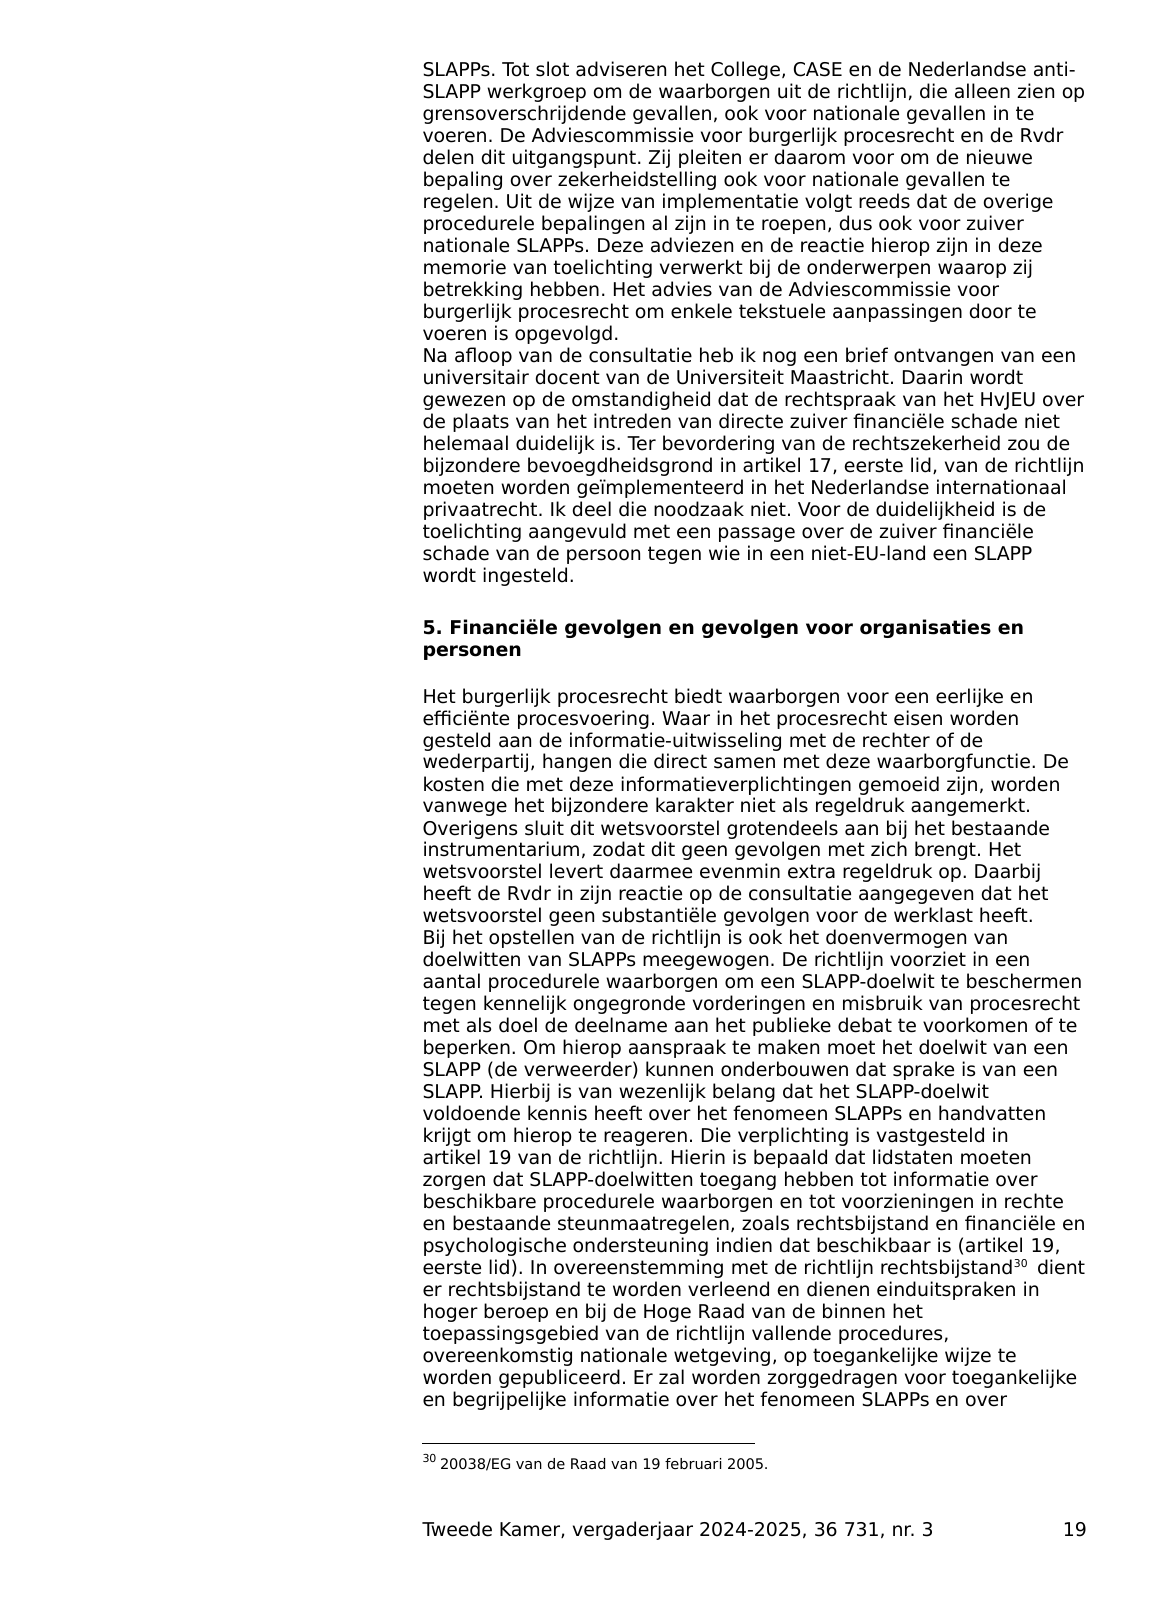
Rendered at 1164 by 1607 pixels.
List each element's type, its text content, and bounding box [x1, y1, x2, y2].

text Na afloop van de consultatie heb ik nog een brief ontvangen van een universitair docent van de Universiteit Maastricht. Daarin wordt gewezen op de omstandigheid dat de rechtspraak van het HvJEU over de plaats van het intreden van directe zuiver financiële schade niet helemaal duidelijk is. Ter bevordering van de rechtszekerheid zou de bijzondere bevoegdheidsgrond in artikel 17, eerste lid, van de richtlijn moeten worden geïmplementeerd in het Nederlandse internationaal privaatrecht. Ik deel die noodzaak niet. Voor de duidelijkheid is de toelichting aangevuld met een passage over de zuiver financiële schade van de persoon tegen wie in een niet-EU-land een SLAPP wordt ingesteld. [422, 345, 1087, 587]
text Bij het opstellen van de richtlijn is ook het doenvermogen van doelwitten van SLAPPs meegewogen. De richtlijn voorziet in een aantal procedurele waarborgen om een SLAPP-doelwit te beschermen tegen kennelijk ongegronde vorderingen en misbruik van procesrecht met als doel de deelname aan het publieke debat te voorkomen of te beperken. Om hierop aanspraak te maken moet het doelwit van een SLAPP (de verweerder) kunnen onderbouwen dat sprake is van een SLAPP. Hierbij is van wezenlijk belang dat het SLAPP-doelwit voldoende kennis heeft over het fenomeen SLAPPs en handvatten krijgt om hierop te reageren. Die verplichting is vastgesteld in artikel 19 van de richtlijn. Hierin is bepaald dat lidstaten moeten zorgen dat SLAPP-doelwitten toegang hebben tot informatie over beschikbare procedurele waarborgen en tot voorzieningen in rechte en bestaande steunmaatregelen, zoals rechtsbijstand en financiële en psychologische ondersteuning indien dat beschikbaar is (artikel 19, eerste lid). In overeenstemming met de richtlijn rechtsbijstand dient er rechtsbijstand te worden verleend en dienen einduitspraken in hoger beroep en bij de Hoge Raad van de binnen het toepassingsgebied van de richtlijn vallende procedures, overeenkomstig nationale wetgeving, op toegankelijke wijze te worden gepubliceerd. Er zal worden zorggedragen voor toegankelijke en begrijpelijke informatie over het fenomeen SLAPPs en over [422, 927, 1087, 1411]
text 20038/EG van de Raad van 19 februari 2005. [422, 1452, 1087, 1474]
text Het burgerlijk procesrecht biedt waarborgen voor een eerlijke en efficiënte procesvoering. Waar in het procesrecht eisen worden gesteld aan de informatie-uitwisseling met de rechter of de wederpartij, hangen die direct samen met deze waarborgfunctie. De kosten die met deze informatieverplichtingen gemoeid zijn, worden vanwege het bijzondere karakter niet als regeldruk aangemerkt. Overigens sluit dit wetsvoorstel grotendeels aan bij het bestaande instrumentarium, zodat dit geen gevolgen met zich brengt. Het wetsvoorstel levert daarmee evenmin extra regeldruk op. Daarbij heeft de Rvdr in zijn reactie op de consultatie aangegeven dat het wetsvoorstel geen substantiële gevolgen voor de werklast heeft. [422, 686, 1087, 927]
text SLAPPs. Tot slot adviseren het College, CASE en de Nederlandse anti-SLAPP werkgroep om de waarborgen uit de richtlijn, die alleen zien op grensoverschrijdende gevallen, ook voor nationale gevallen in te voeren. De Adviescommissie voor burgerlijk procesrecht en de Rvdr delen dit uitgangspunt. Zij pleiten er daarom voor om de nieuwe bepaling over zekerheidstelling ook voor nationale gevallen te regelen. Uit de wijze van implementatie volgt reeds dat de overige procedurele bepalingen al zijn in te roepen, dus ook voor zuiver nationale SLAPPs. Deze adviezen en de reactie hierop zijn in deze memorie van toelichting verwerkt bij de onderwerpen waarop zij betrekking hebben. Het advies van de Adviescommissie voor burgerlijk procesrecht om enkele tekstuele aanpassingen door te voeren is opgevolgd. [422, 59, 1087, 345]
subtitle 5. Financiële gevolgen en gevolgen voor organisaties en personen [422, 617, 1087, 661]
